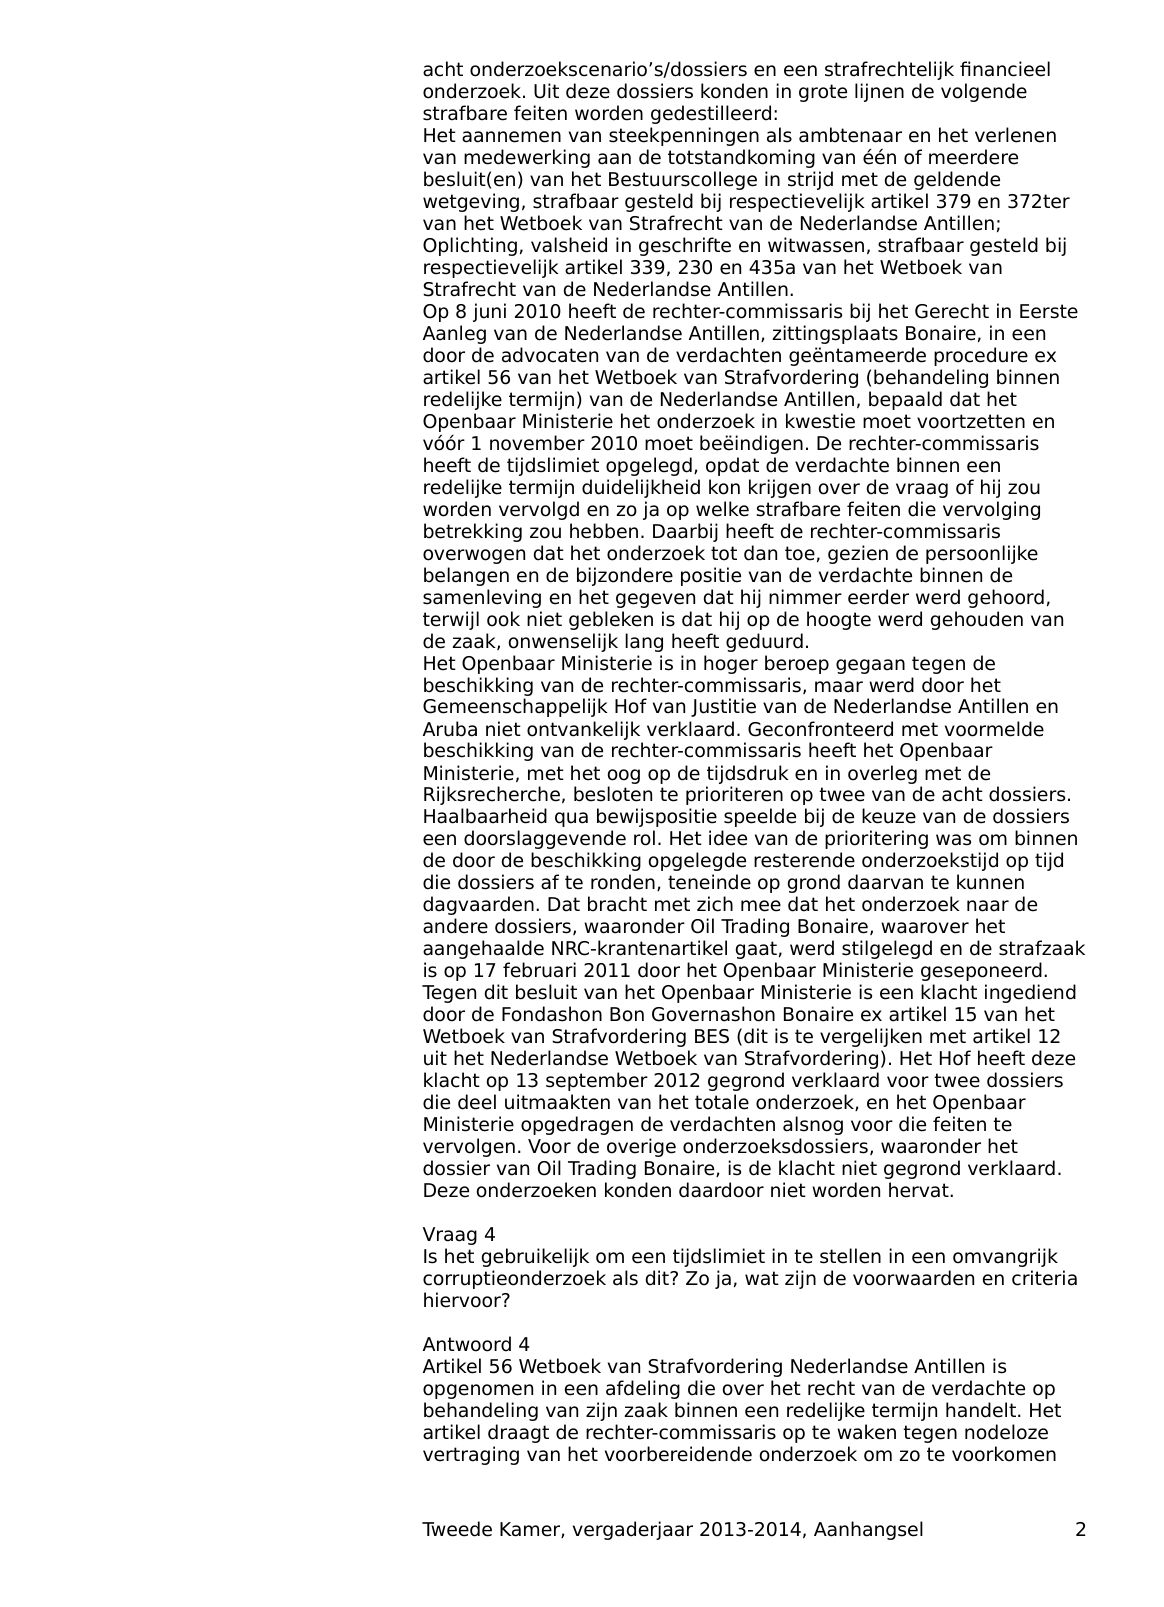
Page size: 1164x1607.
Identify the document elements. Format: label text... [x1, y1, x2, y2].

text Tegen dit besluit van het Openbaar Ministerie is een klacht ingediend door de Fondashon Bon Governashon Bonaire ex artikel 15 van het Wetboek van Strafvordering BES (dit is te vergelijken met artikel 12 uit het Nederlandse Wetboek van Strafvordering). Het Hof heeft deze klacht op 13 september 2012 gegrond verklaard voor twee dossiers die deel uitmaakten van het totale onderzoek, en het Openbaar Ministerie opgedragen de verdachten alsnog voor die feiten te vervolgen. Voor de overige onderzoeksdossiers, waaronder het dossier van Oil Trading Bonaire, is de klacht niet gegrond verklaard. Deze onderzoeken konden daardoor niet worden hervat. [422, 982, 1087, 1202]
text Oplichting, valsheid in geschrifte en witwassen, strafbaar gesteld bij respectievelijk artikel 339, 230 en 435a van het Wetboek van Strafrecht van de Nederlandse Antillen. [422, 235, 1087, 301]
text Vraag 4 [422, 1224, 1087, 1246]
text Het aannemen van steekpenningen als ambtenaar en het verlenen van medewerking aan de totstandkoming van één of meerdere besluit(en) van het Bestuurscollege in strijd met de geldende wetgeving, strafbaar gesteld bij respectievelijk artikel 379 en 372ter van het Wetboek van Strafrecht van de Nederlandse Antillen; [422, 125, 1087, 235]
text Antwoord 4 [422, 1334, 1087, 1356]
text Het Openbaar Ministerie is in hoger beroep gegaan tegen de beschikking van de rechter-commissaris, maar werd door het Gemeenschappelijk Hof van Justitie van de Nederlandse Antillen en Aruba niet ontvankelijk verklaard. Geconfronteerd met voormelde beschikking van de rechter-commissaris heeft het Openbaar Ministerie, met het oog op de tijdsdruk en in overleg met de Rijksrecherche, besloten te prioriteren op twee van de acht dossiers. Haalbaarheid qua bewijspositie speelde bij de keuze van de dossiers een doorslaggevende rol. Het idee van de prioritering was om binnen de door de beschikking opgelegde resterende onderzoekstijd op tijd die dossiers af te ronden, teneinde op grond daarvan te kunnen dagvaarden. Dat bracht met zich mee dat het onderzoek naar de andere dossiers, waaronder Oil Trading Bonaire, waarover het aangehaalde NRC-krantenartikel gaat, werd stilgelegd en de strafzaak is op 17 februari 2011 door het Openbaar Ministerie geseponeerd. [422, 652, 1087, 982]
text Artikel 56 Wetboek van Strafvordering Nederlandse Antillen is opgenomen in een afdeling die over het recht van de verdachte op behandeling van zijn zaak binnen een redelijke termijn handelt. Het artikel draagt de rechter-commissaris op te waken tegen nodeloze vertraging van het voorbereidende onderzoek om zo te voorkomen [422, 1356, 1087, 1466]
text Op 8 juni 2010 heeft de rechter-commissaris bij het Gerecht in Eerste Aanleg van de Nederlandse Antillen, zittingsplaats Bonaire, in een door de advocaten van de verdachten geëntameerde procedure ex artikel 56 van het Wetboek van Strafvordering (behandeling binnen redelijke termijn) van de Nederlandse Antillen, bepaald dat het Openbaar Ministerie het onderzoek in kwestie moet voortzetten en vóór 1 november 2010 moet beëindigen. De rechter-commissaris heeft de tijdslimiet opgelegd, opdat de verdachte binnen een redelijke termijn duidelijkheid kon krijgen over de vraag of hij zou worden vervolgd en zo ja op welke strafbare feiten die vervolging betrekking zou hebben. Daarbij heeft de rechter-commissaris overwogen dat het onderzoek tot dan toe, gezien de persoonlijke belangen en de bijzondere positie van de verdachte binnen de samenleving en het gegeven dat hij nimmer eerder werd gehoord, terwijl ook niet gebleken is dat hij op de hoogte werd gehouden van de zaak, onwenselijk lang heeft geduurd. [422, 301, 1087, 652]
text acht onderzoekscenario’s/dossiers en een strafrechtelijk financieel onderzoek. Uit deze dossiers konden in grote lijnen de volgende strafbare feiten worden gedestilleerd: [422, 59, 1087, 125]
text Is het gebruikelijk om een tijdslimiet in te stellen in een omvangrijk corruptieonderzoek als dit? Zo ja, wat zijn de voorwaarden en criteria hiervoor? [422, 1246, 1087, 1312]
